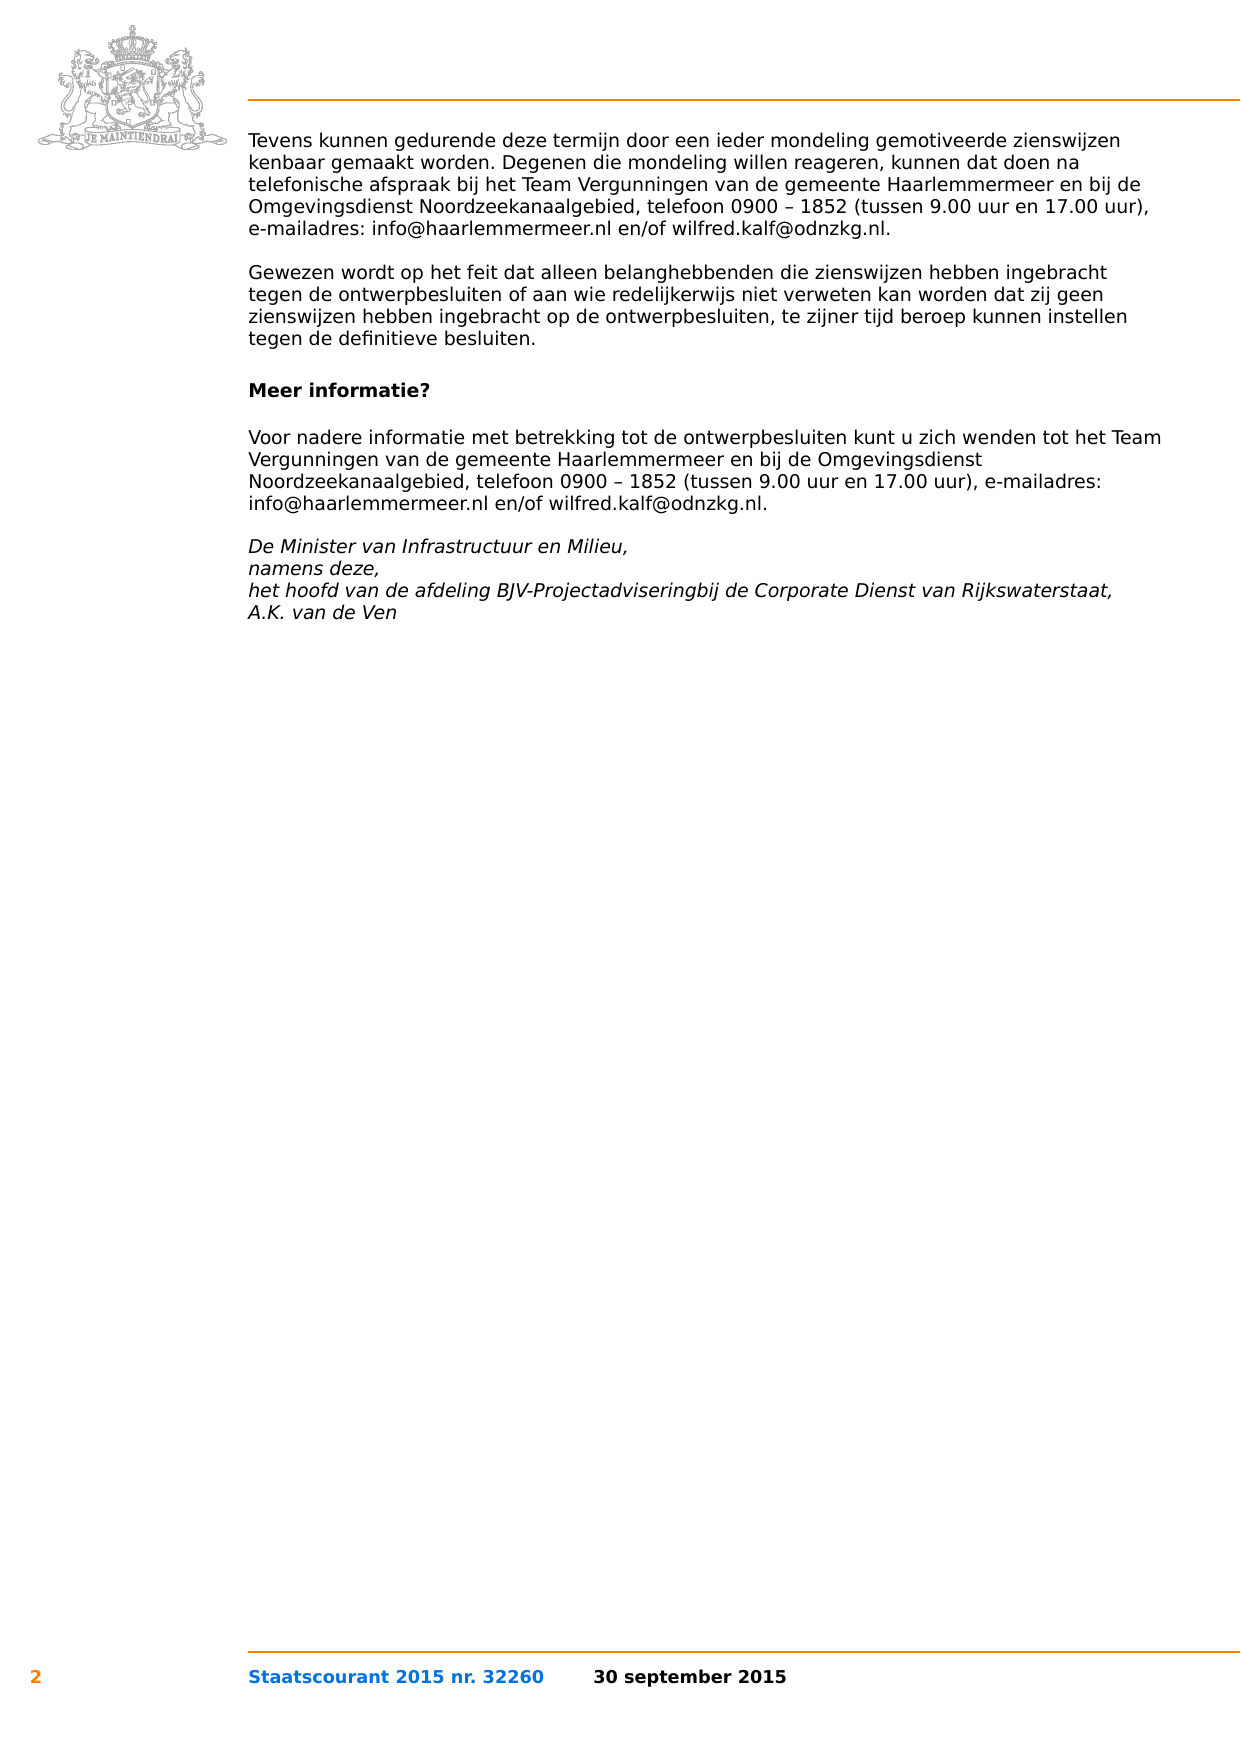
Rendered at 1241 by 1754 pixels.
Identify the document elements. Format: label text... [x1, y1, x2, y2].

text Voor nadere informatie met betrekking tot de ontwerpbesluiten kunt u zich wenden tot het Team Vergunningen van de gemeente Haarlemmermeer en bij de Omgevingsdienst Noordzeekanaalgebied, telefoon 0900 – 1852 (tussen 9.00 uur en 17.00 uur), e-mailadres: info@haarlemmermeer.nl en/of wilfred.kalf@odnzkg.nl. [248, 427, 1163, 514]
text Gewezen wordt op het feit dat alleen belanghebbenden die zienswijzen hebben ingebracht tegen de ontwerpbesluiten of aan wie redelijkerwijs niet verweten kan worden dat zij geen zienswijzen hebben ingebracht op de ontwerpbesluiten, te zijner tijd beroep kunnen instellen tegen de definitieve besluiten. [248, 262, 1163, 349]
subtitle Meer informatie? [248, 379, 1163, 402]
text Tevens kunnen gedurende deze termijn door een ieder mondeling gemotiveerde zienswijzen kenbaar gemaakt worden. Degenen die mondeling willen reageren, kunnen dat doen na telefonische afspraak bij het Team Vergunningen van de gemeente Haarlemmermeer en bij de Omgevingsdienst Noordzeekanaalgebied, telefoon 0900 – 1852 (tussen 9.00 uur en 17.00 uur), e-mailadres: info@haarlemmermeer.nl en/of wilfred.kalf@odnzkg.nl. [248, 130, 1163, 240]
text De Minister van Infrastructuur en Milieu, namens deze, het hoofd van de afdeling BJV-Projectadviseringbij de Corporate Dienst van Rijkswaterstaat, A.K. van de Ven [248, 536, 1163, 624]
picture [38, 25, 227, 150]
